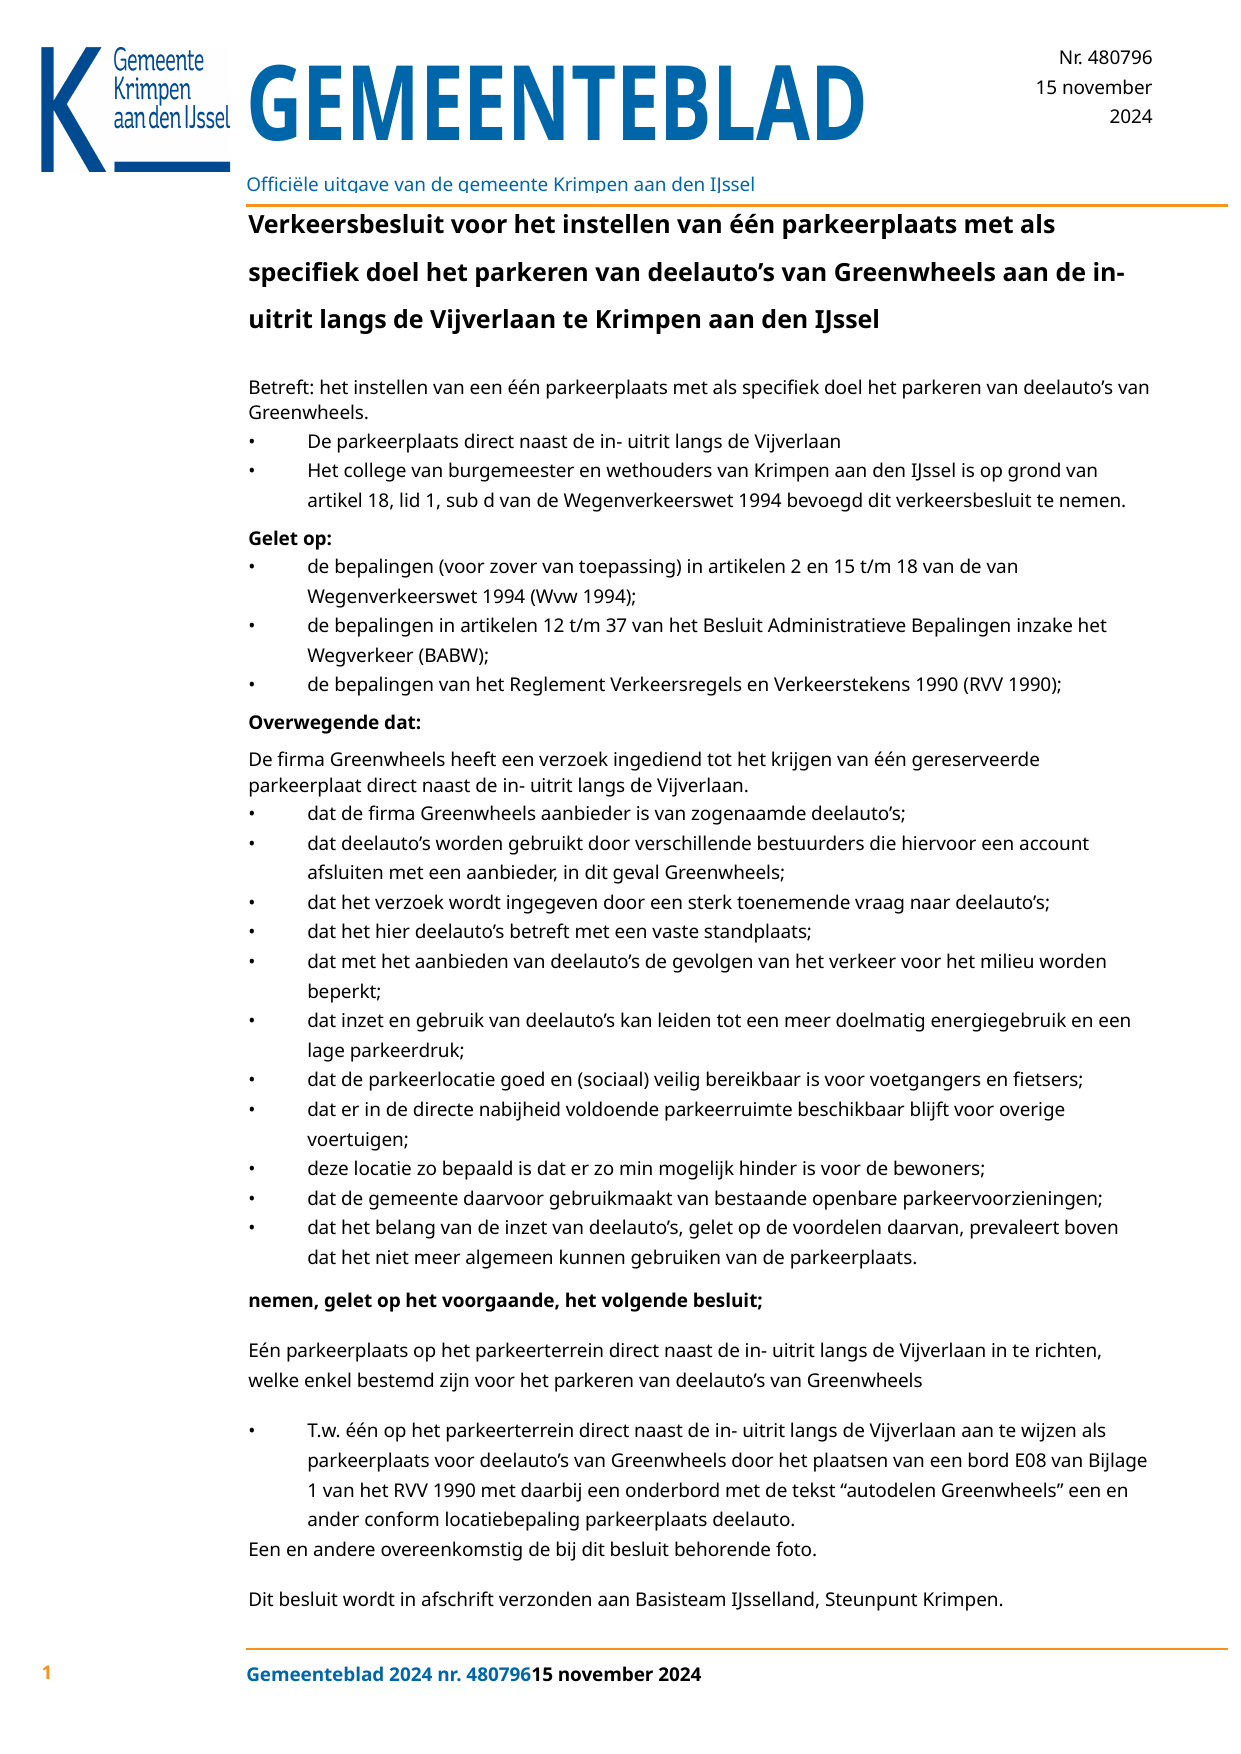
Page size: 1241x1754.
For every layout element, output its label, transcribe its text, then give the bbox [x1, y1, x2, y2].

text Gelet op: [248, 525, 1152, 551]
text Verkeersbesluit voor het instellen van één parkeerplaats met als specifiek doel het parkeren van deelauto’s van Greenwheels aan de in- uitrit langs de Vijverlaan te Krimpen aan den IJssel [248, 207, 1152, 336]
text Overwegende dat: [248, 709, 1152, 735]
list dat het verzoek wordt ingegeven door een sterk toenemende vraag naar deelauto’s; [248, 889, 1152, 915]
list De parkeerplaats direct naast de in- uitrit langs de Vijverlaan [248, 428, 1152, 454]
list de bepalingen in artikelen 12 t/m 37 van het Besluit Administratieve Bepalingen inzake het Wegverkeer (BABW); [248, 612, 1152, 668]
picture [41, 47, 231, 172]
list dat deelauto’s worden gebruikt door verschillende bestuurders die hiervoor een account afsluiten met een aanbieder, in dit geval Greenwheels; [248, 830, 1152, 885]
list dat het hier deelauto’s betreft met een vaste standplaats; [248, 919, 1152, 944]
list dat de firma Greenwheels aanbieder is van zogenaamde deelauto’s; [248, 800, 1152, 826]
list dat er in de directe nabijheid voldoende parkeerruimte beschikbaar blijft voor overige voertuigen; [248, 1096, 1152, 1151]
list T.w. één op het parkeerterrein direct naast de in- uitrit langs de Vijverlaan aan te wijzen als parkeerplaats voor deelauto’s van Greenwheels door het plaatsen van een bord E08 van Bijlage 1 van het RVV 1990 met daarbij een onderbord met de tekst “autodelen Greenwheels” een en ander conform locatiebepaling parkeerplaats deelauto. [248, 1418, 1152, 1532]
list deze locatie zo bepaald is dat er zo min mogelijk hinder is voor de bewoners; [248, 1155, 1152, 1181]
list dat inzet en gebruik van deelauto’s kan leiden tot een meer doelmatig energiegebruik en een lage parkeerdruk; [248, 1007, 1152, 1063]
list dat met het aanbieden van deelauto’s de gevolgen van het verkeer voor het milieu worden beperkt; [248, 948, 1152, 1003]
text De firma Greenwheels heeft een verzoek ingediend tot het krijgen van één gereserveerde parkeerplaat direct naast de in- uitrit langs de Vijverlaan. [248, 746, 1152, 798]
list de bepalingen van het Reglement Verkeersregels en Verkeerstekens 1990 (RVV 1990); [248, 672, 1152, 697]
list dat de gemeente daarvoor gebruikmaakt van bestaande openbare parkeervoorzieningen; [248, 1185, 1152, 1211]
list Het college van burgemeester en wethouders van Krimpen aan den IJssel is op grond van artikel 18, lid 1, sub d van de Wegenverkeerswet 1994 bevoegd dit verkeersbesluit te nemen. [248, 457, 1152, 513]
list dat de parkeerlocatie goed en (sociaal) veilig bereikbaar is voor voetgangers en fietsers; [248, 1067, 1152, 1092]
text Betreft: het instellen van een één parkeerplaats met als specifiek doel het parkeren van deelauto’s van Greenwheels. [248, 374, 1152, 425]
text Dit besluit wordt in afschrift verzonden aan Basisteam IJsselland, Steunpunt Krimpen. [248, 1586, 1152, 1612]
text Een en andere overeenkomstig de bij dit besluit behorende foto. [248, 1536, 1152, 1562]
list dat het belang van de inzet van deelauto’s, gelet op de voordelen daarvan, prevaleert boven dat het niet meer algemeen kunnen gebruiken van de parkeerplaats. [248, 1214, 1152, 1270]
text nemen, gelet op het voorgaande, het volgende besluit; [248, 1287, 1152, 1313]
text Eén parkeerplaats op het parkeerterrein direct naast de in- uitrit langs de Vijverlaan in te richten, welke enkel bestemd zijn voor het parkeren van deelauto’s van Greenwheels [248, 1338, 1152, 1393]
list de bepalingen (voor zover van toepassing) in artikelen 2 en 15 t/m 18 van de van Wegenverkeerswet 1994 (Wvw 1994); [248, 553, 1152, 609]
